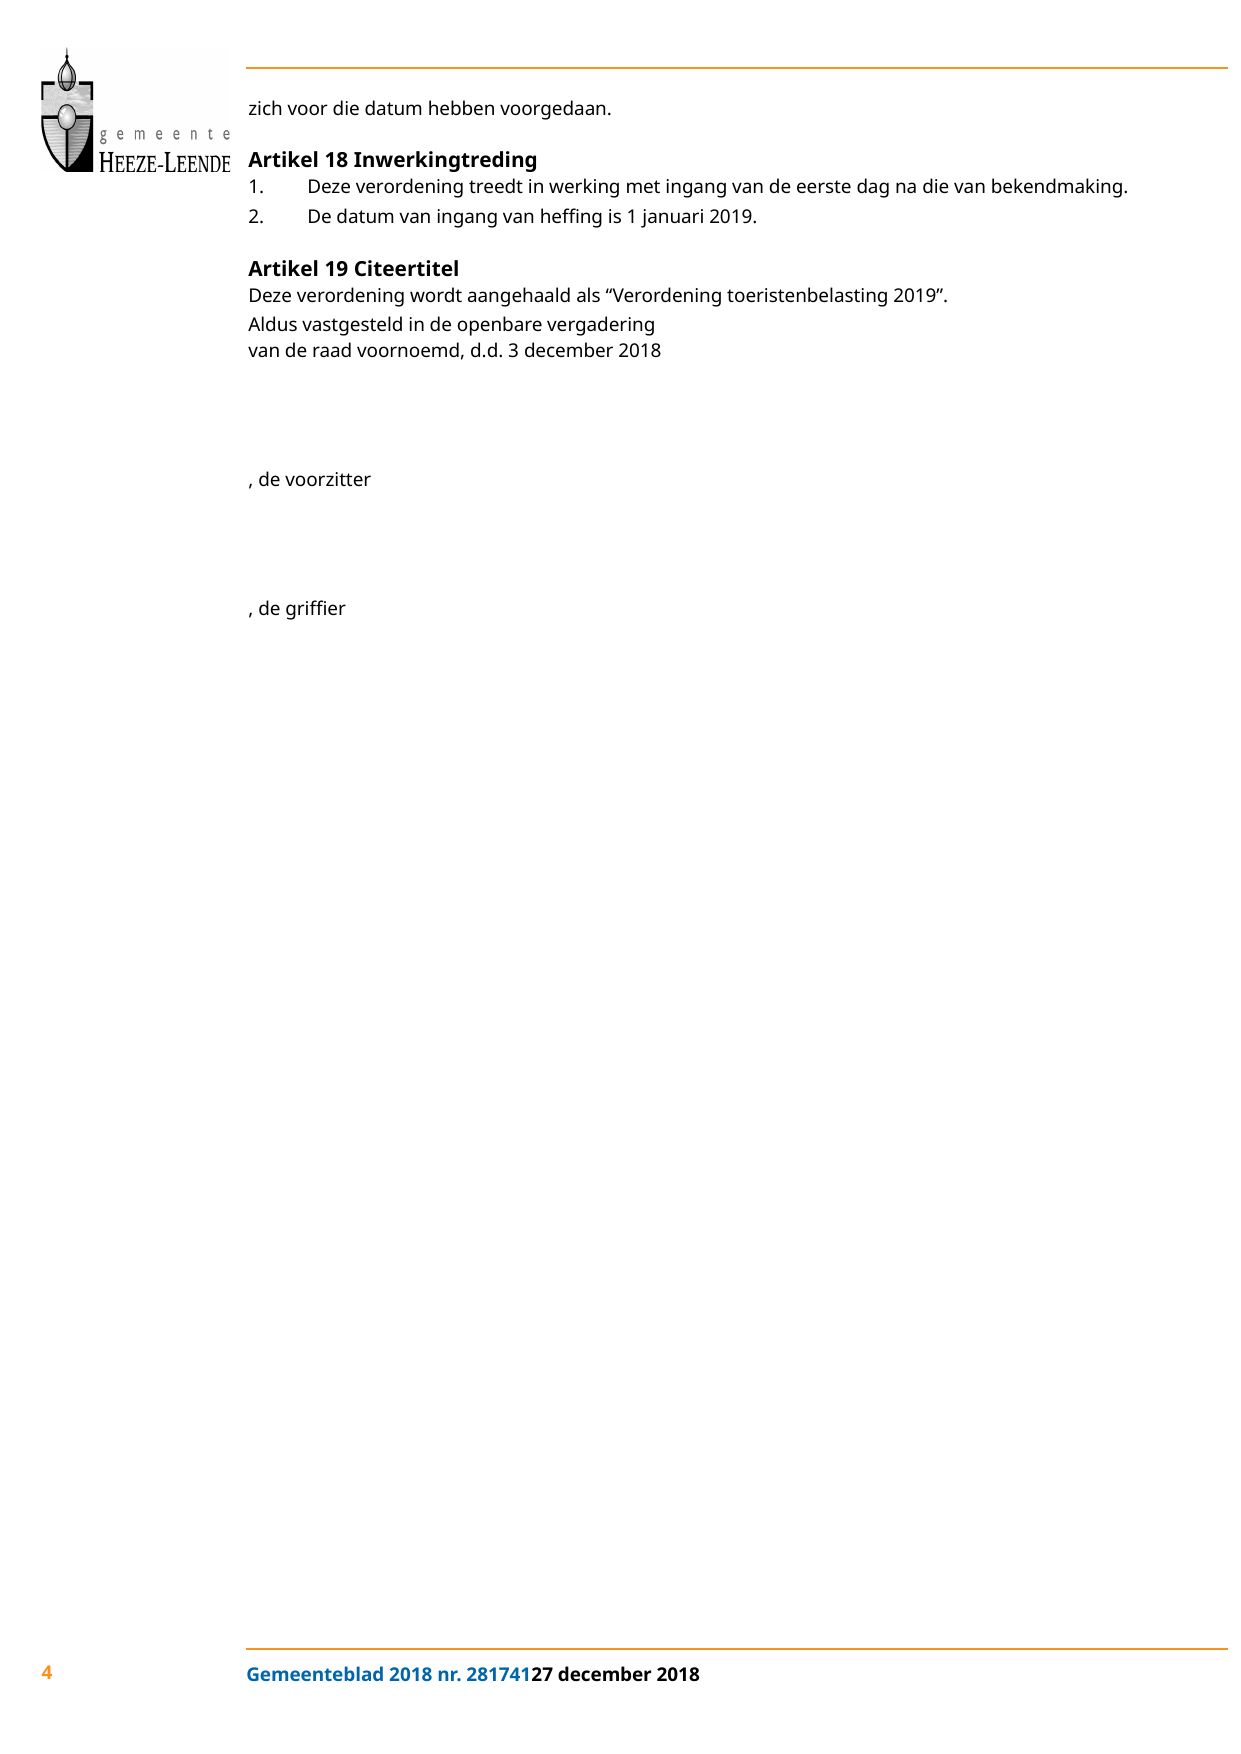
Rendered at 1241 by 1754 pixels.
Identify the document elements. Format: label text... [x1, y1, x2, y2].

text Artikel 19 Citeertitel [248, 254, 1152, 282]
list Deze verordening treedt in werking met ingang van de eerste dag na die van bekendmaking. [248, 174, 1152, 199]
text Artikel 18 Inwerkingtreding [248, 145, 1152, 174]
text zich voor die datum hebben voorgedaan. [248, 95, 1152, 121]
text , de griffier [248, 595, 1152, 620]
text , de voorzitter [248, 466, 1152, 492]
list De datum van ingang van heffing is 1 januari 2019. [248, 203, 1152, 229]
text Aldus vastgesteld in de openbare vergadering [248, 312, 1152, 337]
picture [41, 47, 231, 172]
text Deze verordening wordt aangehaald als “Verordening toeristenbelasting 2019”. [248, 282, 1152, 308]
text van de raad voornoemd, d.d. 3 december 2018 [248, 337, 1152, 363]
